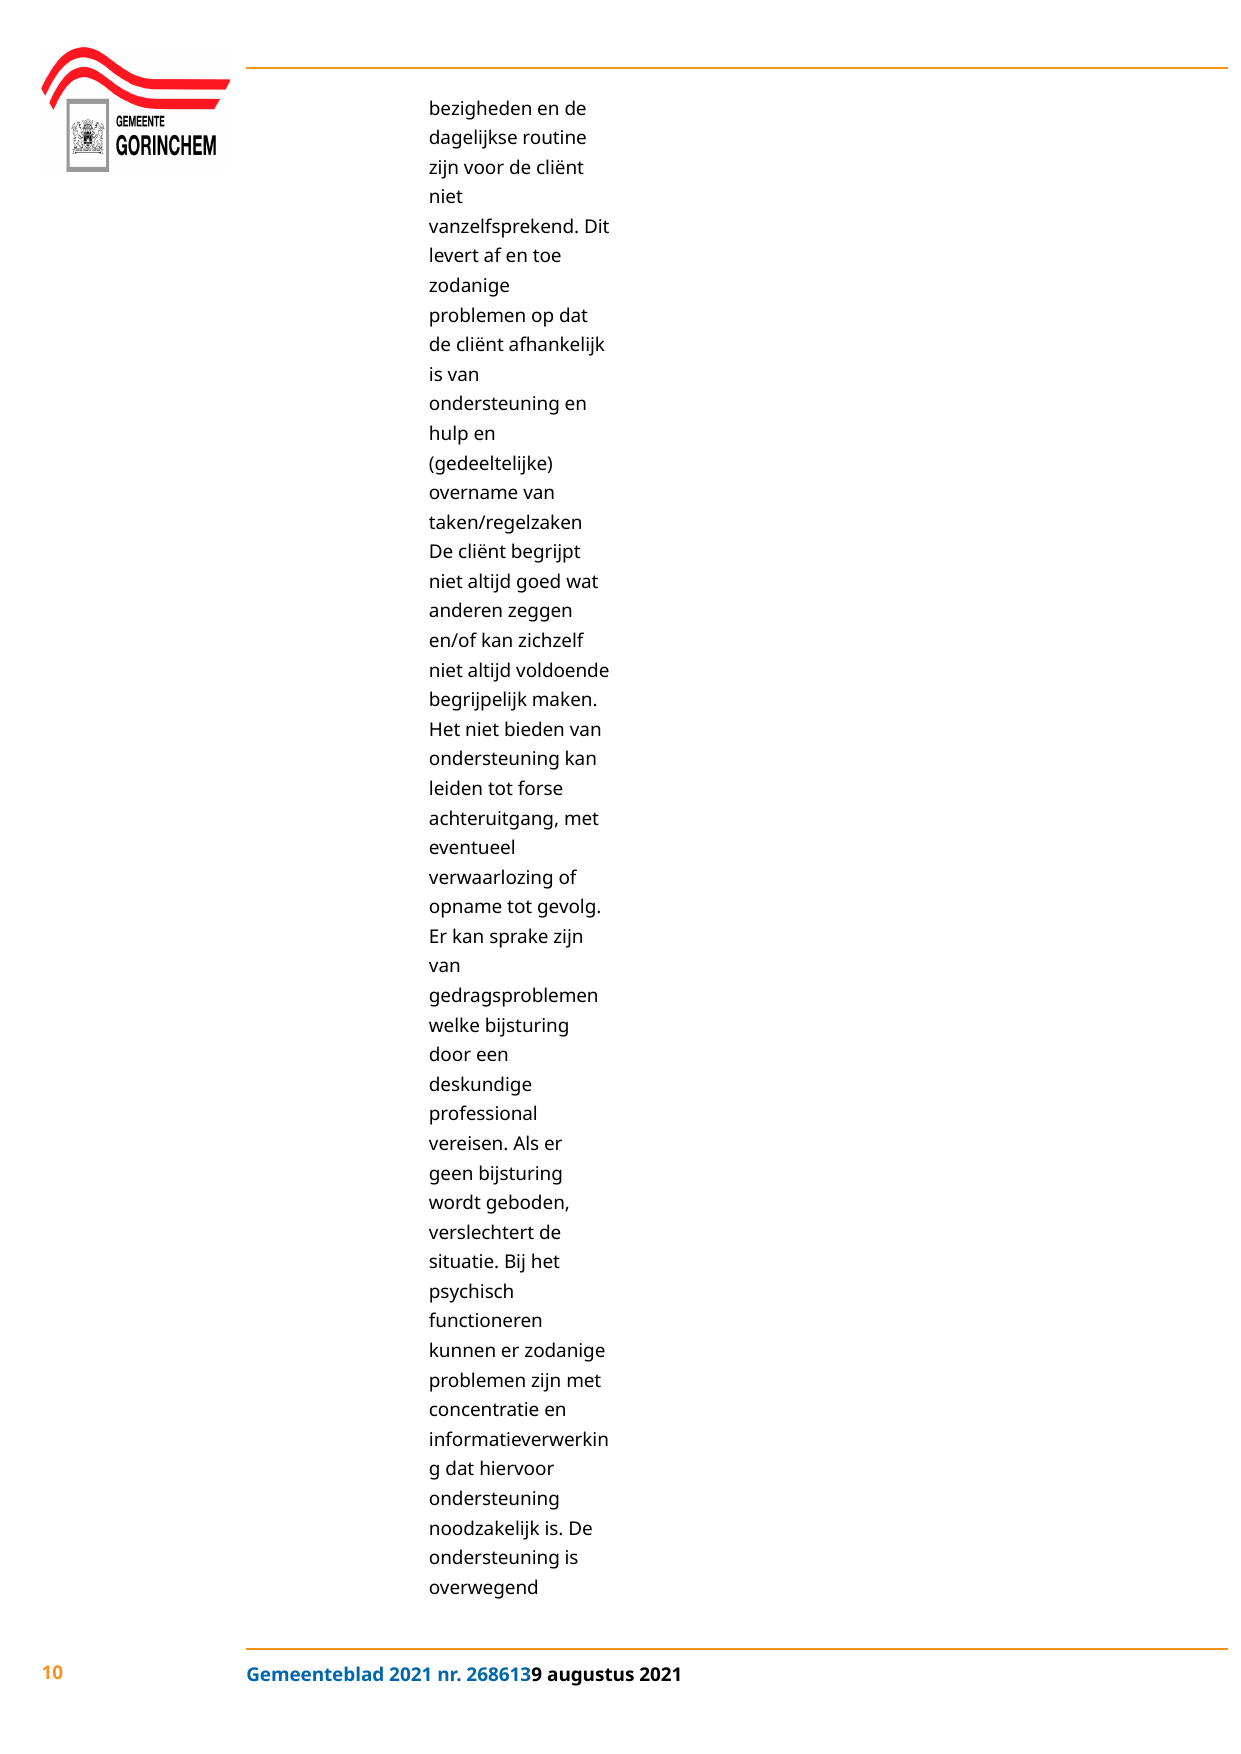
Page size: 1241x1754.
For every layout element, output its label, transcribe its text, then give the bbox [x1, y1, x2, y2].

table_cell [609, 95, 790, 1600]
picture [41, 47, 231, 172]
table_cell [971, 95, 1152, 1600]
table_cell bezigheden en de dagelijkse routine zijn voor de cliënt niet vanzelfsprekend. Dit levert af en toe zodanige problemen op dat de cliënt afhankelijk is van ondersteuning en hulp en (gedeeltelijke) overname van taken/regelzaken De cliënt begrijpt niet altijd goed wat anderen zeggen en/of kan zichzelf niet altijd voldoende begrijpelijk maken. Het niet bieden van ondersteuning kan leiden tot forse achteruitgang, met eventueel verwaarlozing of opname tot gevolg. Er kan sprake zijn van gedragsproblemen welke bijsturing door een deskundige professional vereisen. Als er geen bijsturing wordt geboden, verslechtert de situatie. Bij het psychisch functioneren kunnen er zodanige problemen zijn met concentratie en informatieverwerking dat hiervoor ondersteuning noodzakelijk is. De ondersteuning is overwegend [429, 95, 609, 1600]
table_cell [790, 95, 971, 1600]
table_cell [248, 95, 429, 1600]
